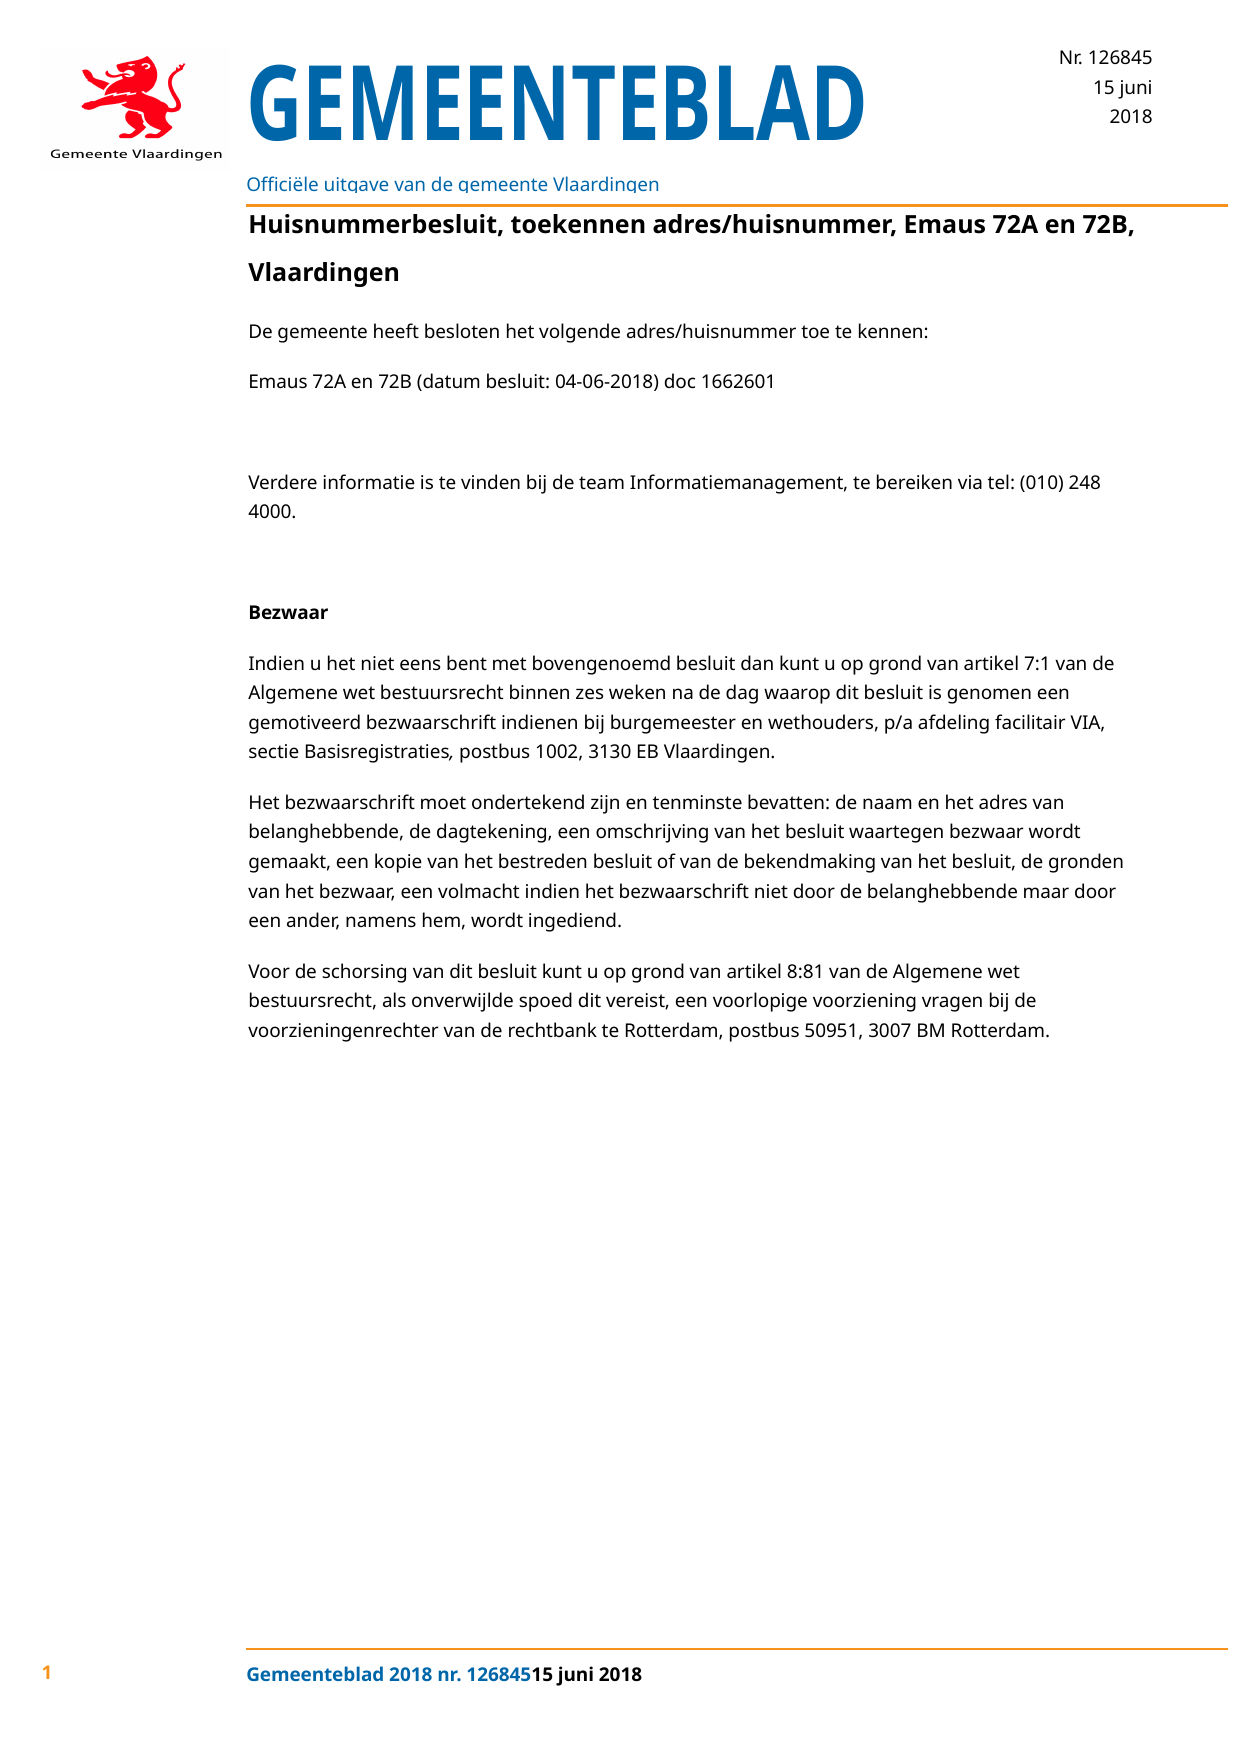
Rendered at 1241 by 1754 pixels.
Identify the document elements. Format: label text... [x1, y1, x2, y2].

text Bezwaar [248, 599, 1152, 625]
text Indien u het niet eens bent met bovengenoemd besluit dan kunt u op grond van artikel 7:1 van de Algemene wet bestuursrecht binnen zes weken na de dag waarop dit besluit is genomen een gemotiveerd bezwaarschrift indienen bij burgemeester en wethouders, p/a afdeling facilitair VIA, sectie Basisregistraties, postbus 1002, 3130 EB Vlaardingen. [248, 650, 1152, 764]
text De gemeente heeft besloten het volgende adres/huisnummer toe te kennen: [248, 318, 1152, 344]
picture [41, 47, 231, 172]
text Het bezwaarschrift moet ondertekend zijn en tenminste bevatten: de naam en het adres van belanghebbende, de dagtekening, een omschrijving van het besluit waartegen bezwaar wordt gemaakt, een kopie van het bestreden besluit of van de bekendmaking van het besluit, de gronden van het bezwaar, een volmacht indien het bezwaarschrift niet door de belanghebbende maar door een ander, namens hem, wordt ingediend. [248, 789, 1152, 933]
text Verdere informatie is te vinden bij de team Informatiemanagement, te bereiken via tel: (010) 248 4000. [248, 469, 1152, 524]
text Voor de schorsing van dit besluit kunt u op grond van artikel 8:81 van de Algemene wet bestuursrecht, als onverwijlde spoed dit vereist, een voorlopige voorziening vragen bij de voorzieningenrechter van de rechtbank te Rotterdam, postbus 50951, 3007 BM Rotterdam. [248, 958, 1152, 1043]
text Emaus 72A en 72B (datum besluit: 04-06-2018) doc 1662601 [248, 368, 1152, 394]
text Huisnummerbesluit, toekennen adres/huisnummer, Emaus 72A en 72B, Vlaardingen [248, 207, 1152, 288]
